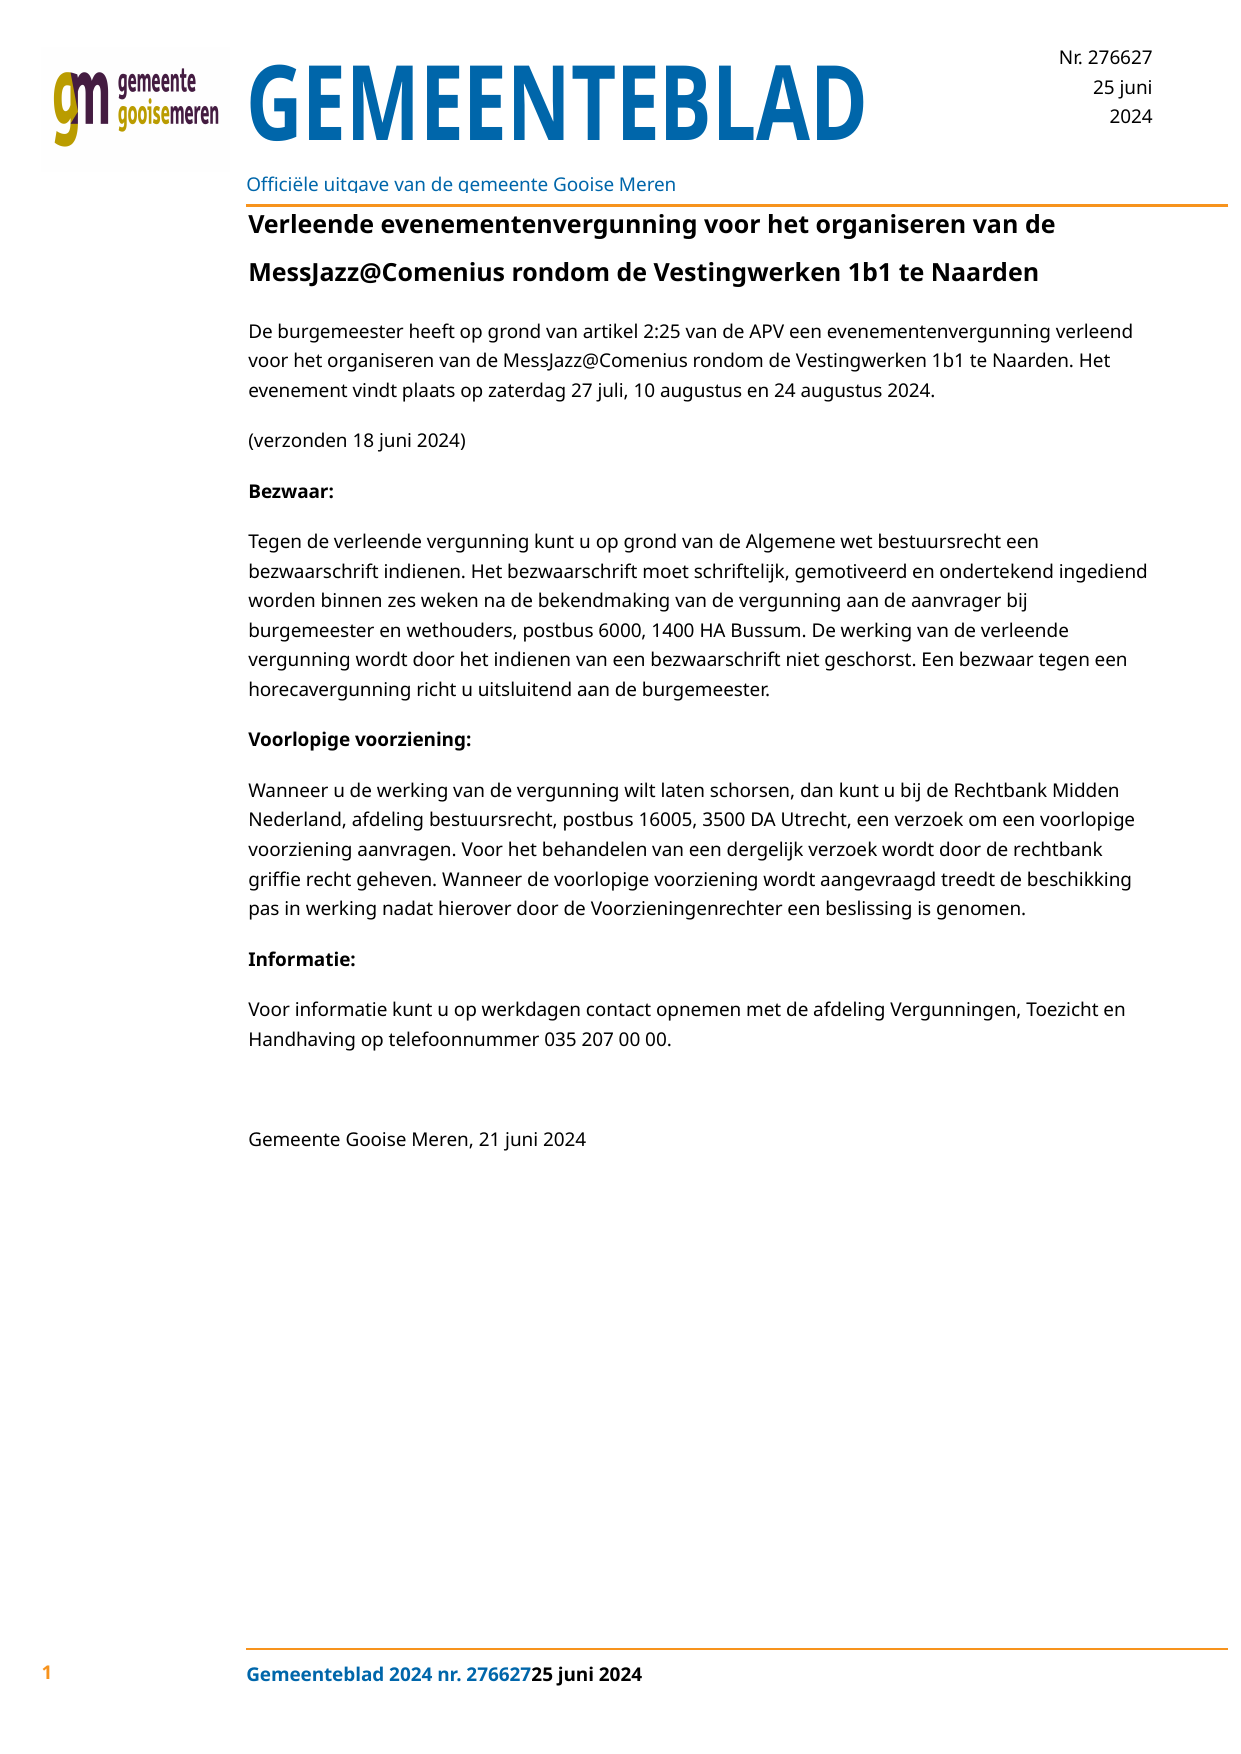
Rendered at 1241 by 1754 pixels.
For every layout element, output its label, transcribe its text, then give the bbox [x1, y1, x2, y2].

text Voor informatie kunt u op werkdagen contact opnemen met de afdeling Vergunningen, Toezicht en Handhaving op telefoonnummer 035 207 00 00. [248, 996, 1152, 1052]
text Verleende evenementenvergunning voor het organiseren van de MessJazz@Comenius rondom de Vestingwerken 1b1 te Naarden [248, 207, 1152, 288]
text Tegen de verleende vergunning kunt u op grond van de Algemene wet bestuursrecht een bezwaarschrift indienen. Het bezwaarschrift moet schriftelijk, gemotiveerd en ondertekend ingediend worden binnen zes weken na de bekendmaking van de vergunning aan de aanvrager bij burgemeester en wethouders, postbus 6000, 1400 HA Bussum. De werking van de verleende vergunning wordt door het indienen van een bezwaarschrift niet geschorst. Een bezwaar tegen een horecavergunning richt u uitsluitend aan de burgemeester. [248, 528, 1152, 702]
text Wanneer u de werking van de vergunning wilt laten schorsen, dan kunt u bij de Rechtbank Midden Nederland, afdeling bestuursrecht, postbus 16005, 3500 DA Utrecht, een verzoek om een voorlopige voorziening aanvragen. Voor het behandelen van een dergelijk verzoek wordt door de rechtbank griffie recht geheven. Wanneer de voorlopige voorziening wordt aangevraagd treedt de beschikking pas in werking nadat hierover door de Voorzieningenrechter een beslissing is genomen. [248, 777, 1152, 921]
text (verzonden 18 juni 2024) [248, 427, 1152, 453]
text Voorlopige voorziening: [248, 727, 1152, 752]
picture [41, 47, 231, 172]
text Informatie: [248, 946, 1152, 972]
text Gemeente Gooise Meren, 21 juni 2024 [248, 1127, 1152, 1152]
text De burgemeester heeft op grond van artikel 2:25 van de APV een evenementenvergunning verleend voor het organiseren van de MessJazz@Comenius rondom de Vestingwerken 1b1 te Naarden. Het evenement vindt plaats op zaterdag 27 juli, 10 augustus en 24 augustus 2024. [248, 318, 1152, 403]
text Bezwaar: [248, 478, 1152, 504]
